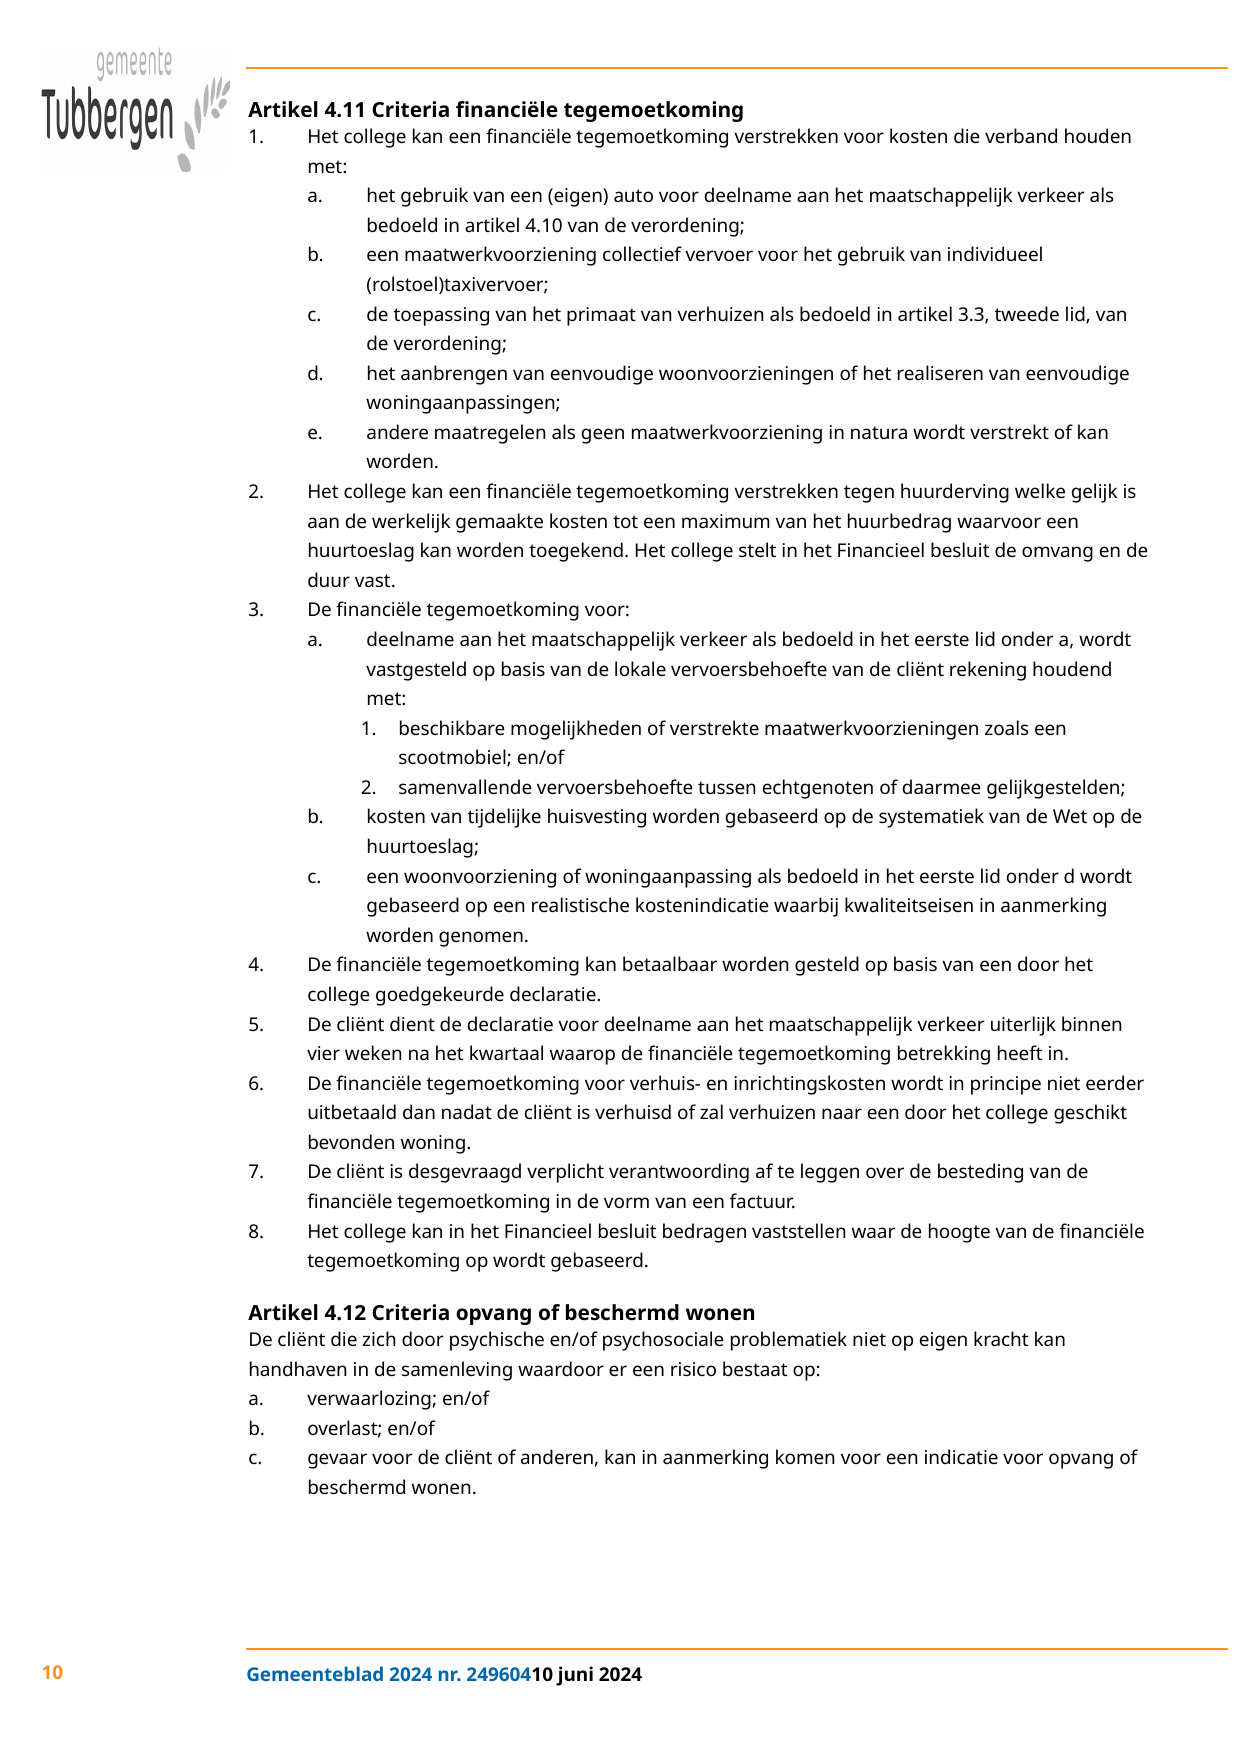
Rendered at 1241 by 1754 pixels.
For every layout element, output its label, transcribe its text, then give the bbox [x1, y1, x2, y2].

text De cliënt die zich door psychische en/of psychosociale problematiek niet op eigen kracht kan handhaven in de samenleving waardoor er een risico bestaat op: [248, 1326, 1152, 1382]
list De cliënt dient de declaratie voor deelname aan het maatschappelijk verkeer uiterlijk binnen vier weken na het kwartaal waarop de financiële tegemoetkoming betrekking heeft in. [248, 1011, 1152, 1066]
list samenvallende vervoersbehoefte tussen echtgenoten of daarmee gelijkgestelden; [361, 774, 1152, 800]
list De financiële tegemoetkoming kan betaalbaar worden gesteld op basis van een door het college goedgekeurde declaratie. [248, 952, 1152, 1007]
list De financiële tegemoetkoming voor verhuis- en inrichtingskosten wordt in principe niet eerder uitbetaald dan nadat de cliënt is verhuisd of zal verhuizen naar een door het college geschikt bevonden woning. [248, 1070, 1152, 1155]
list De financiële tegemoetkoming voor: [248, 597, 1152, 622]
list Het college kan een financiële tegemoetkoming verstrekken voor kosten die verband houden met: [248, 123, 1152, 178]
list verwaarlozing; en/of [248, 1385, 1152, 1411]
list Het college kan een financiële tegemoetkoming verstrekken tegen huurderving welke gelijk is aan de werkelijk gemaakte kosten tot een maximum van het huurbedrag waarvoor een huurtoeslag kan worden toegekend. Het college stelt in het Financieel besluit de omvang en de duur vast. [248, 478, 1152, 593]
text Artikel 4.11 Criteria financiële tegemoetkoming [248, 95, 1152, 123]
list De cliënt is desgevraagd verplicht verantwoording af te leggen over de besteding van de financiële tegemoetkoming in de vorm van een factuur. [248, 1159, 1152, 1214]
picture [41, 47, 231, 172]
list beschikbare mogelijkheden of verstrekte maatwerkvoorzieningen zoals een scootmobiel; en/of [361, 715, 1152, 770]
text Artikel 4.12 Criteria opvang of beschermd wonen [248, 1298, 1152, 1326]
list een woonvoorziening of woningaanpassing als bedoeld in het eerste lid onder d wordt gebaseerd op een realistische kostenindicatie waarbij kwaliteitseisen in aanmerking worden genomen. [307, 863, 1152, 948]
list de toepassing van het primaat van verhuizen als bedoeld in artikel 3.3, tweede lid, van de verordening; [307, 301, 1152, 356]
list kosten van tijdelijke huisvesting worden gebaseerd op de systematiek van de Wet op de huurtoeslag; [307, 804, 1152, 859]
list overlast; en/of [248, 1415, 1152, 1441]
list Het college kan in het Financieel besluit bedragen vaststellen waar de hoogte van de financiële tegemoetkoming op wordt gebaseerd. [248, 1218, 1152, 1273]
list andere maatregelen als geen maatwerkvoorziening in natura wordt verstrekt of kan worden. [307, 419, 1152, 474]
list gevaar voor de cliënt of anderen, kan in aanmerking komen voor een indicatie voor opvang of beschermd wonen. [248, 1444, 1152, 1500]
list het aanbrengen van eenvoudige woonvoorzieningen of het realiseren van eenvoudige woningaanpassingen; [307, 360, 1152, 415]
list het gebruik van een (eigen) auto voor deelname aan het maatschappelijk verkeer als bedoeld in artikel 4.10 van de verordening; [307, 182, 1152, 238]
list deelname aan het maatschappelijk verkeer als bedoeld in het eerste lid onder a, wordt vastgesteld op basis van de lokale vervoersbehoefte van de cliënt rekening houdend met: [307, 626, 1152, 711]
list een maatwerkvoorziening collectief vervoer voor het gebruik van individueel (rolstoel)taxivervoer; [307, 242, 1152, 297]
